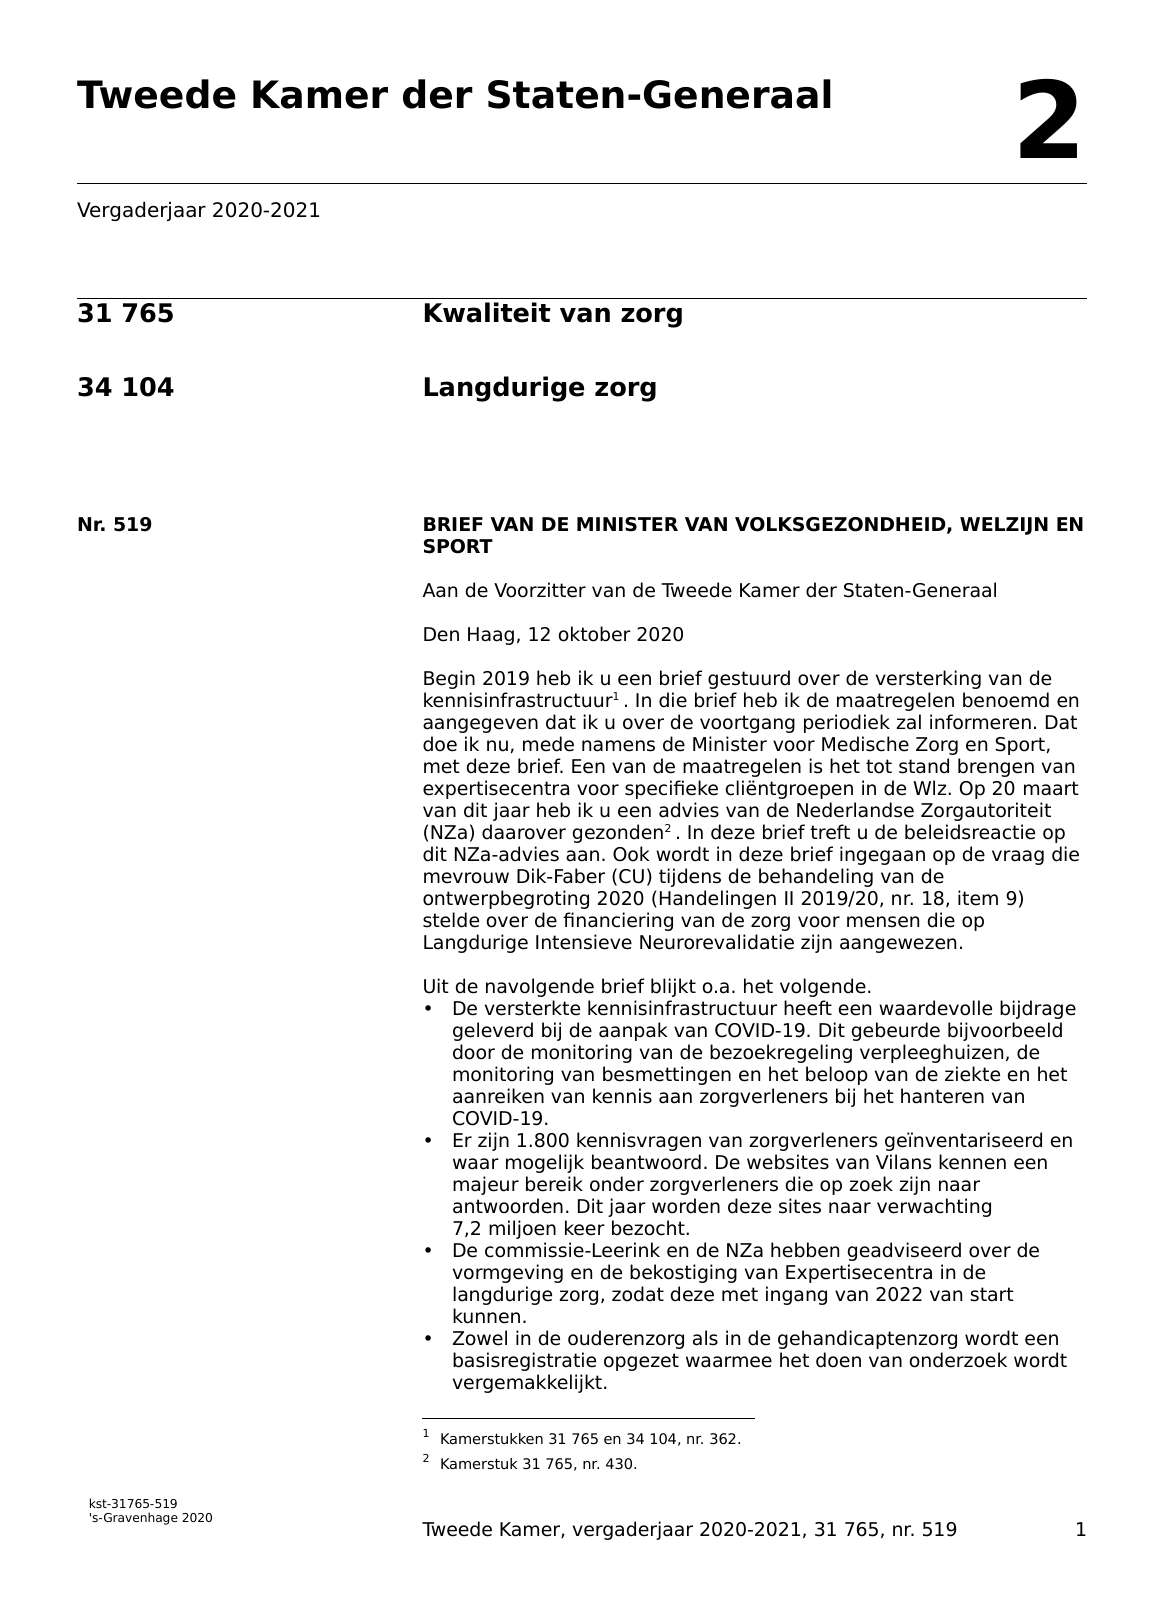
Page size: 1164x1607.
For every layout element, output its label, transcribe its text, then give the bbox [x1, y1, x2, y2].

table_header 2 [886, 59, 1087, 183]
text • De versterkte kennisinfrastructuur heeft een waardevolle bijdrage geleverd bij de aanpak van COVID-19. Dit gebeurde bijvoorbeeld door de monitoring van de bezoekregeling verpleeghuizen, de monitoring van besmettingen en het beloop van de ziekte en het aanreiken van kennis aan zorgverleners bij het hanteren van COVID-19. [422, 998, 1087, 1130]
text Den Haag, 12 oktober 2020 [422, 624, 1087, 646]
text kst-31765-519 [88, 1497, 323, 1511]
text Aan de Voorzitter van de Tweede Kamer der Staten-Generaal [422, 580, 1087, 602]
subtitle 31 765 Kwaliteit van zorg [77, 299, 1087, 329]
subtitle 34 104 Langdurige zorg [77, 373, 1087, 403]
table_cell Vergaderjaar 2020-2021 [77, 184, 1087, 298]
text Begin 2019 heb ik u een brief gestuurd over de versterking van de kennisinfrastructuur. In die brief heb ik de maatregelen benoemd en aangegeven dat ik u over de voortgang periodiek zal informeren. Dat doe ik nu, mede namens de Minister voor Medische Zorg en Sport, met deze brief. Een van de maatregelen is het tot stand brengen van expertisecentra voor specifieke cliëntgroepen in de Wlz. Op 20 maart van dit jaar heb ik u een advies van de Nederlandse Zorgautoriteit (NZa) daarover gezonden. In deze brief treft u de beleidsreactie op dit NZa-advies aan. Ook wordt in deze brief ingegaan op de vraag die mevrouw Dik-Faber (CU) tijdens de behandeling van de ontwerpbegroting 2020 (Handelingen II 2019/20, nr. 18, item 9) stelde over de financiering van de zorg voor mensen die op Langdurige Intensieve Neurorevalidatie zijn aangewezen. [422, 668, 1087, 954]
text Kamerstuk 31 765, nr. 430. [422, 1452, 1087, 1474]
text Uit de navolgende brief blijkt o.a. het volgende. [422, 976, 1087, 998]
text Kamerstukken 31 765 en 34 104, nr. 362. [422, 1427, 1087, 1449]
text 's-Gravenhage 2020 [88, 1511, 323, 1525]
text • Er zijn 1.800 kennisvragen van zorgverleners geïnventariseerd en waar mogelijk beantwoord. De websites van Vilans kennen een majeur bereik onder zorgverleners die op zoek zijn naar antwoorden. Dit jaar worden deze sites naar verwachting 7,2 miljoen keer bezocht. [422, 1130, 1087, 1240]
subtitle Nr. 519 BRIEF VAN DE MINISTER VAN VOLKSGEZONDHEID, WELZIJN EN SPORT [77, 514, 1087, 558]
table_header Tweede Kamer der Staten-Generaal [77, 59, 886, 183]
text • Zowel in de ouderenzorg als in de gehandicaptenzorg wordt een basisregistratie opgezet waarmee het doen van onderzoek wordt vergemakkelijkt. [422, 1328, 1087, 1394]
text • De commissie-Leerink en de NZa hebben geadviseerd over de vormgeving en de bekostiging van Expertisecentra in de langdurige zorg, zodat deze met ingang van 2022 van start kunnen. [422, 1240, 1087, 1328]
